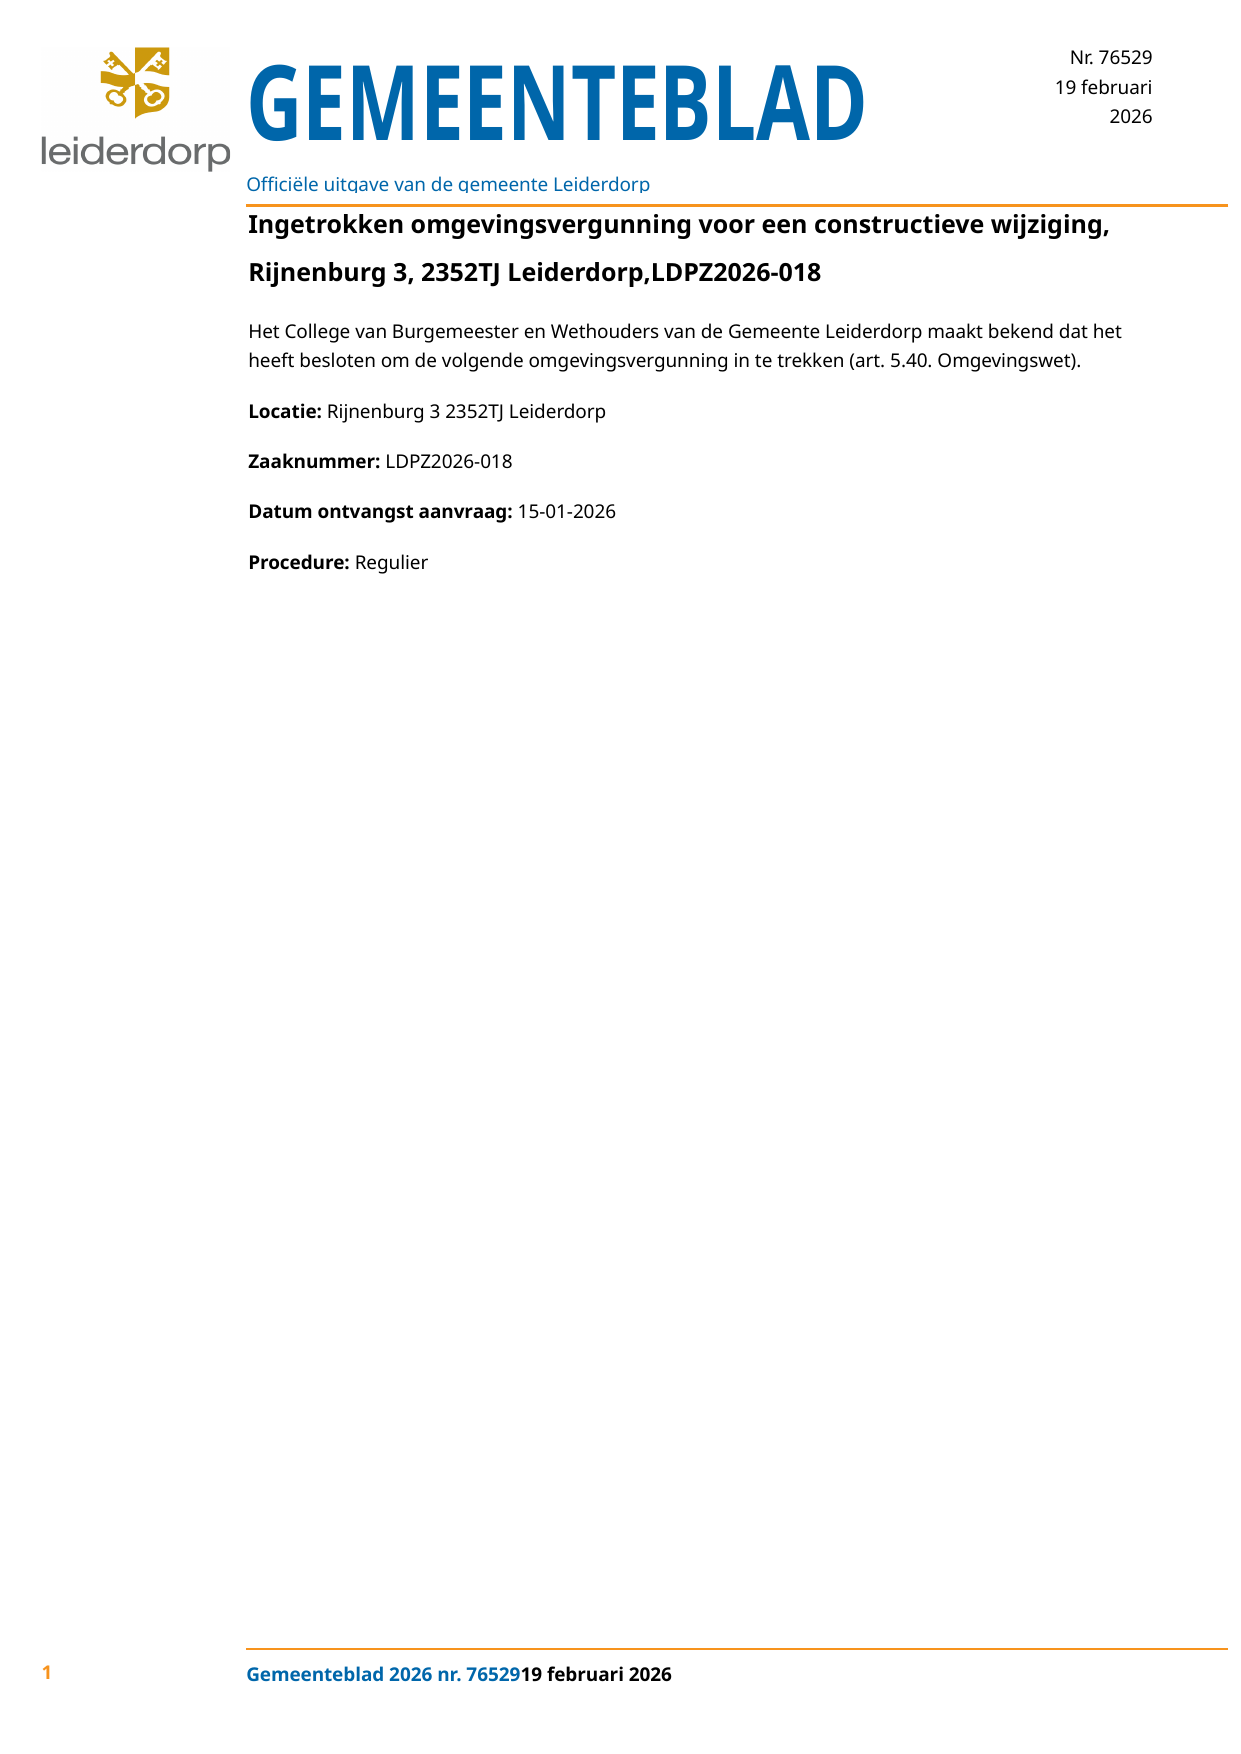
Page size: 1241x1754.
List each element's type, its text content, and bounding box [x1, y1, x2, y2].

text Datum ontvangst aanvraag: 15-01-2026 [248, 499, 1152, 524]
text Locatie: Rijnenburg 3 2352TJ Leiderdorp [248, 398, 1152, 424]
text Het College van Burgemeester en Wethouders van de Gemeente Leiderdorp maakt bekend dat het heeft besloten om de volgende omgevingsvergunning in te trekken (art. 5.40. Omgevingswet). [248, 318, 1152, 373]
text Zaaknummer: LDPZ2026-018 [248, 448, 1152, 474]
text Ingetrokken omgevingsvergunning voor een constructieve wijziging, Rijnenburg 3, 2352TJ Leiderdorp,LDPZ2026-018 [248, 207, 1152, 288]
picture [41, 47, 231, 172]
text Procedure: Regulier [248, 549, 1152, 575]
